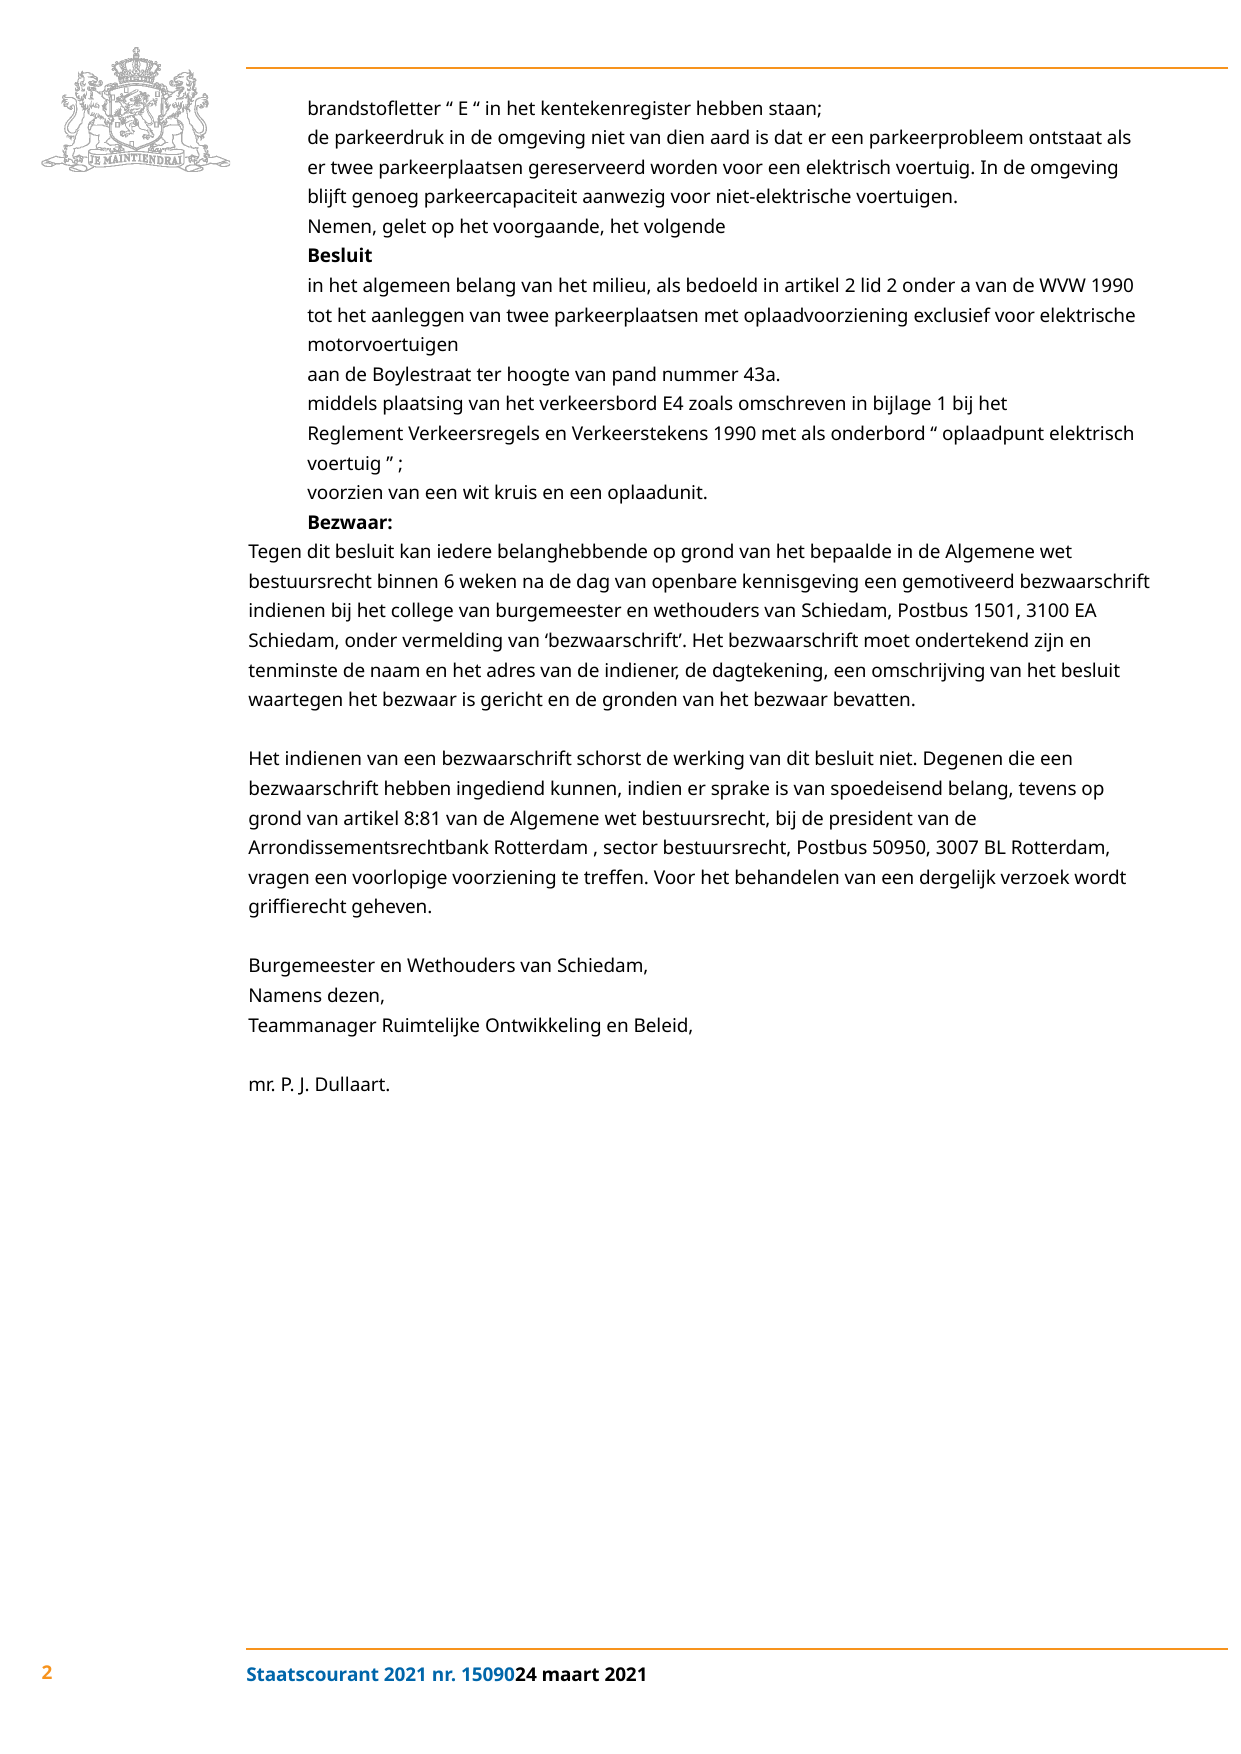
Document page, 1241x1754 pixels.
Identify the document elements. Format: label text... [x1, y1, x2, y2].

list Nemen, gelet op het voorgaande, het volgende [248, 213, 1152, 239]
text Teammanager Ruimtelijke Ontwikkeling en Beleid, [248, 1012, 1152, 1038]
text Burgemeester en Wethouders van Schiedam, [248, 953, 1152, 978]
list middels plaatsing van het verkeersbord E4 zoals omschreven in bijlage 1 bij het [248, 391, 1152, 416]
text mr. P. J. Dullaart. [248, 1071, 1152, 1097]
list voorzien van een wit kruis en een oplaadunit. [248, 479, 1152, 505]
list Besluit [248, 243, 1152, 268]
list brandstofletter “ E “ in het kentekenregister hebben staan; [248, 95, 1152, 121]
list Bezwaar: [248, 509, 1152, 535]
list in het algemeen belang van het milieu, als bedoeld in artikel 2 lid 2 onder a van de WVW 1990 [248, 272, 1152, 298]
text Namens dezen, [248, 982, 1152, 1008]
text Het indienen van een bezwaarschrift schorst de werking van dit besluit niet. Degenen die een bezwaarschrift hebben ingediend kunnen, indien er sprake is van spoedeisend belang, tevens op grond van artikel 8:81 van de Algemene wet bestuursrecht, bij de president van de Arrondissementsrechtbank Rotterdam , sector bestuursrecht, Postbus 50950, 3007 BL Rotterdam, vragen een voorlopige voorziening te treffen. Voor het behandelen van een dergelijk verzoek wordt griffierecht geheven. [248, 746, 1152, 919]
picture [41, 47, 231, 172]
list tot het aanleggen van twee parkeerplaatsen met oplaadvoorziening exclusief voor elektrische motorvoertuigen [248, 302, 1152, 357]
list aan de Boylestraat ter hoogte van pand nummer 43a. [248, 361, 1152, 387]
list de parkeerdruk in de omgeving niet van dien aard is dat er een parkeerprobleem ontstaat als er twee parkeerplaatsen gereserveerd worden voor een elektrisch voertuig. In de omgeving blijft genoeg parkeercapaciteit aanwezig voor niet-elektrische voertuigen. [248, 124, 1152, 209]
list Reglement Verkeersregels en Verkeerstekens 1990 met als onderbord “ oplaadpunt elektrisch voertuig ” ; [248, 420, 1152, 476]
text Tegen dit besluit kan iedere belanghebbende op grond van het bepaalde in de Algemene wet bestuursrecht binnen 6 weken na de dag van openbare kennisgeving een gemotiveerd bezwaarschrift indienen bij het college van burgemeester en wethouders van Schiedam, Postbus 1501, 3100 EA Schiedam, onder vermelding van ‘bezwaarschrift’. Het bezwaarschrift moet ondertekend zijn en tenminste de naam en het adres van de indiener, de dagtekening, een omschrijving van het besluit waartegen het bezwaar is gericht en de gronden van het bezwaar bevatten. [248, 538, 1152, 712]
